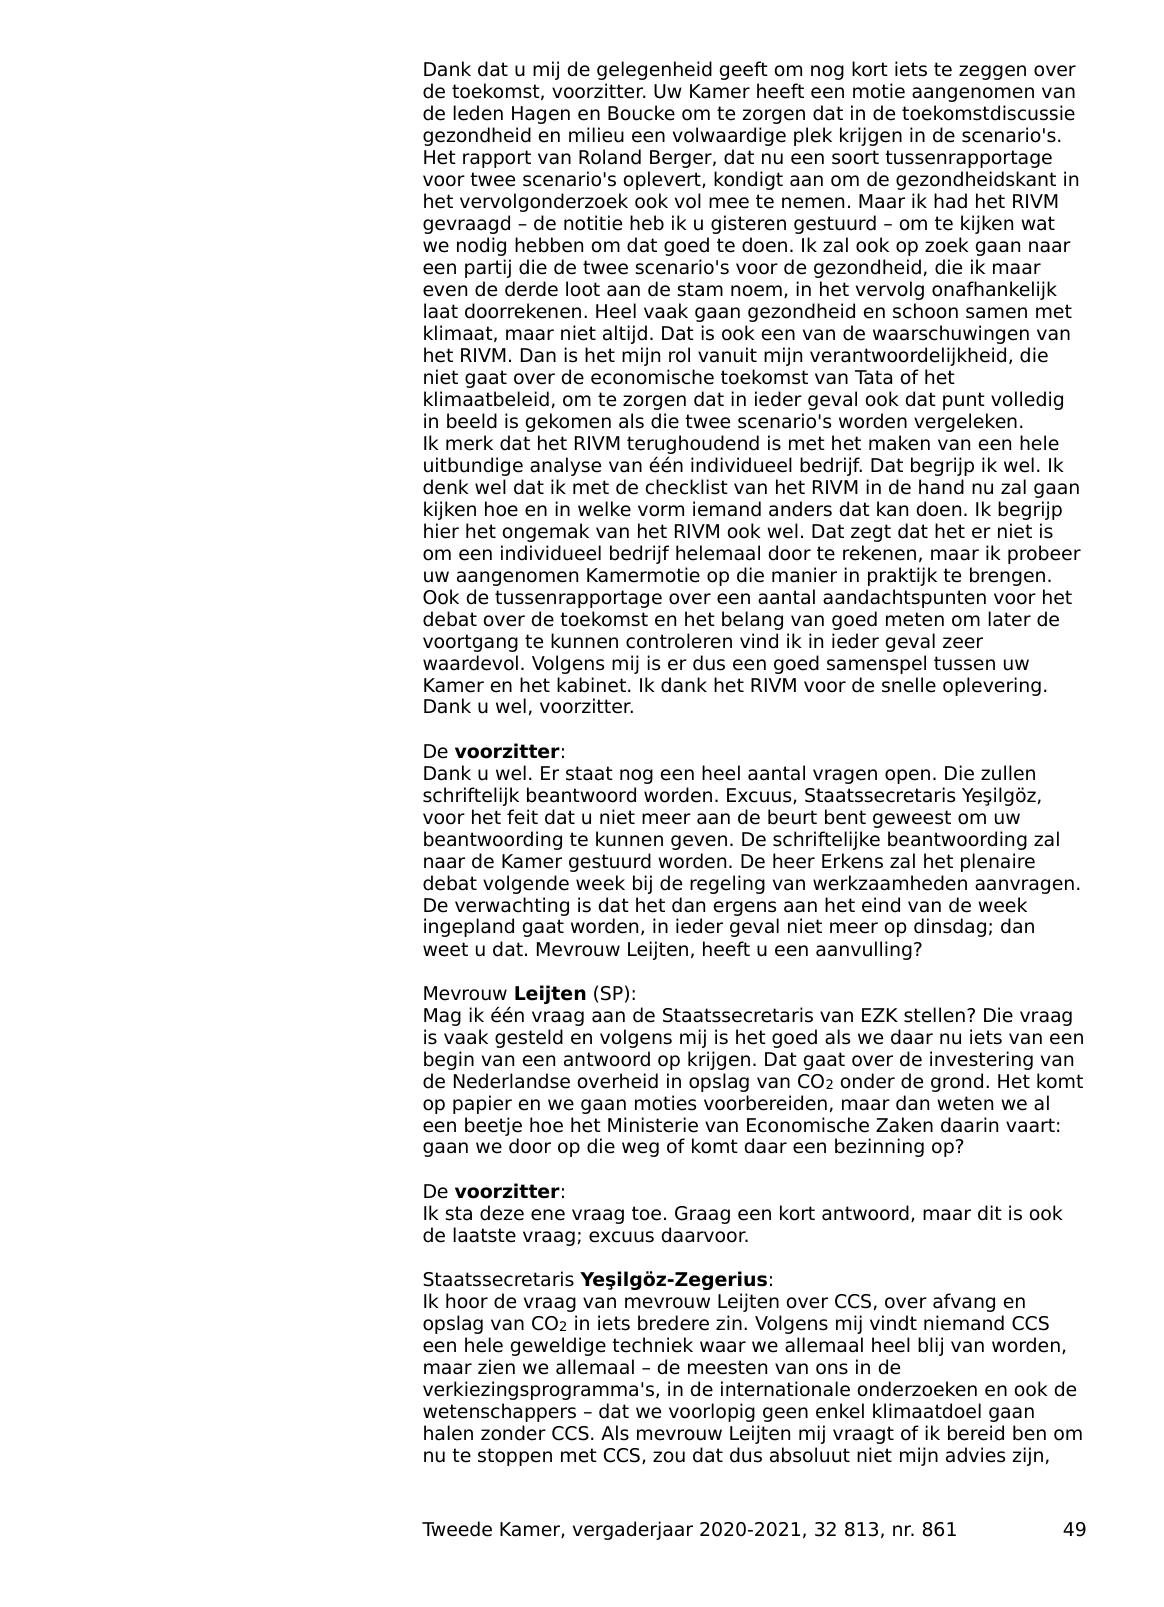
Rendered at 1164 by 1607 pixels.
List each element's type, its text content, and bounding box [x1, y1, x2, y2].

text De voorzitter: [422, 1181, 1087, 1203]
text Staatssecretaris Yeşilgöz-Zegerius: [422, 1269, 1087, 1291]
text Dank u wel, voorzitter. [422, 696, 1087, 718]
text Dank dat u mij de gelegenheid geeft om nog kort iets te zeggen over de toekomst, voorzitter. Uw Kamer heeft een motie aangenomen van de leden Hagen en Boucke om te zorgen dat in de toekomstdiscussie gezondheid en milieu een volwaardige plek krijgen in de scenario's. Het rapport van Roland Berger, dat nu een soort tussenrapportage voor twee scenario's oplevert, kondigt aan om de gezondheidskant in het vervolgonderzoek ook vol mee te nemen. Maar ik had het RIVM gevraagd – de notitie heb ik u gisteren gestuurd – om te kijken wat we nodig hebben om dat goed te doen. Ik zal ook op zoek gaan naar een partij die de twee scenario's voor de gezondheid, die ik maar even de derde loot aan de stam noem, in het vervolg onafhankelijk laat doorrekenen. Heel vaak gaan gezondheid en schoon samen met klimaat, maar niet altijd. Dat is ook een van de waarschuwingen van het RIVM. Dan is het mijn rol vanuit mijn verantwoordelijkheid, die niet gaat over de economische toekomst van Tata of het klimaatbeleid, om te zorgen dat in ieder geval ook dat punt volledig in beeld is gekomen als die twee scenario's worden vergeleken. [422, 59, 1087, 433]
text Mevrouw Leijten (SP): [422, 983, 1087, 1004]
text Ik merk dat het RIVM terughoudend is met het maken van een hele uitbundige analyse van één individueel bedrijf. Dat begrijp ik wel. Ik denk wel dat ik met de checklist van het RIVM in de hand nu zal gaan kijken hoe en in welke vorm iemand anders dat kan doen. Ik begrijp hier het ongemak van het RIVM ook wel. Dat zegt dat het er niet is om een individueel bedrijf helemaal door te rekenen, maar ik probeer uw aangenomen Kamermotie op die manier in praktijk te brengen. Ook de tussenrapportage over een aantal aandachtspunten voor het debat over de toekomst en het belang van goed meten om later de voortgang te kunnen controleren vind ik in ieder geval zeer waardevol. Volgens mij is er dus een goed samenspel tussen uw Kamer en het kabinet. Ik dank het RIVM voor de snelle oplevering. [422, 433, 1087, 696]
text Mag ik één vraag aan de Staatssecretaris van EZK stellen? Die vraag is vaak gesteld en volgens mij is het goed als we daar nu iets van een begin van een antwoord op krijgen. Dat gaat over de investering van de Nederlandse overheid in opslag van CO2 onder de grond. Het komt op papier en we gaan moties voorbereiden, maar dan weten we al een beetje hoe het Ministerie van Economische Zaken daarin vaart: gaan we door op die weg of komt daar een bezinning op? [422, 1004, 1087, 1158]
text Ik hoor de vraag van mevrouw Leijten over CCS, over afvang en opslag van CO2 in iets bredere zin. Volgens mij vindt niemand CCS een hele geweldige techniek waar we allemaal heel blij van worden, maar zien we allemaal – de meesten van ons in de verkiezingsprogramma's, in de internationale onderzoeken en ook de wetenschappers – dat we voorlopig geen enkel klimaatdoel gaan halen zonder CCS. Als mevrouw Leijten mij vraagt of ik bereid ben om nu te stoppen met CCS, zou dat dus absoluut niet mijn advies zijn, [422, 1291, 1087, 1467]
text Ik sta deze ene vraag toe. Graag een kort antwoord, maar dit is ook de laatste vraag; excuus daarvoor. [422, 1203, 1087, 1247]
text De voorzitter: [422, 741, 1087, 763]
text Dank u wel. Er staat nog een heel aantal vragen open. Die zullen schriftelijk beantwoord worden. Excuus, Staatssecretaris Yeşilgöz, voor het feit dat u niet meer aan de beurt bent geweest om uw beantwoording te kunnen geven. De schriftelijke beantwoording zal naar de Kamer gestuurd worden. De heer Erkens zal het plenaire debat volgende week bij de regeling van werkzaamheden aanvragen. De verwachting is dat het dan ergens aan het eind van de week ingepland gaat worden, in ieder geval niet meer op dinsdag; dan weet u dat. Mevrouw Leijten, heeft u een aanvulling? [422, 763, 1087, 960]
